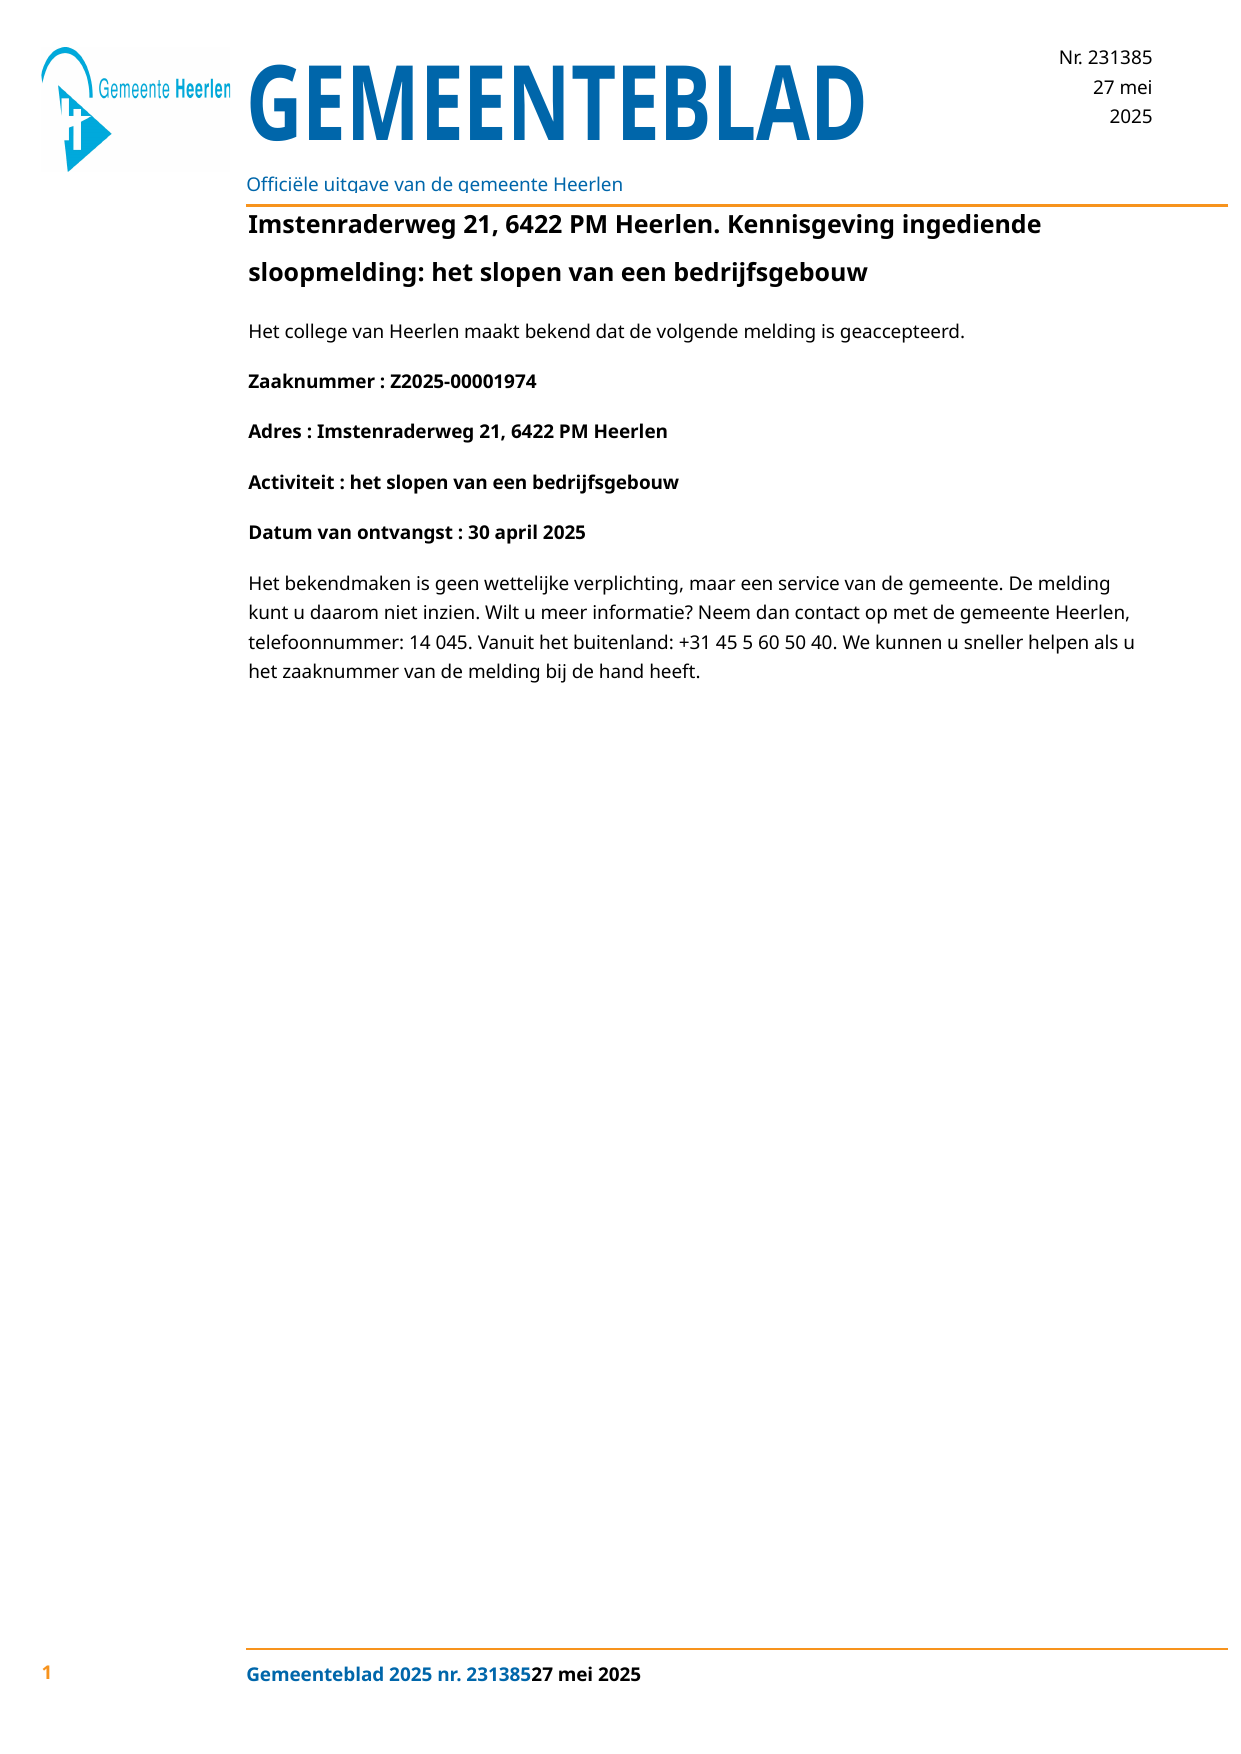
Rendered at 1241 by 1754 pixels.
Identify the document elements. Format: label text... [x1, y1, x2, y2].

text Activiteit : het slopen van een bedrijfsgebouw [248, 469, 1152, 495]
text Het college van Heerlen maakt bekend dat de volgende melding is geaccepteerd. [248, 318, 1152, 344]
picture [41, 47, 231, 172]
picture [41, 47, 59, 70]
text Adres : Imstenraderweg 21, 6422 PM Heerlen [248, 419, 1152, 444]
text Het bekendmaken is geen wettelijke verplichting, maar een service van de gemeente. De melding kunt u daarom niet inzien. Wilt u meer informatie? Neem dan contact op met de gemeente Heerlen, telefoonnummer: 14 045. Vanuit het buitenland: +31 45 5 60 50 40. We kunnen u sneller helpen als u het zaaknummer van de melding bij de hand heeft. [248, 570, 1152, 684]
text Zaaknummer : Z2025-00001974 [248, 368, 1152, 394]
text Imstenraderweg 21, 6422 PM Heerlen. Kennisgeving ingediende sloopmelding: het slopen van een bedrijfsgebouw [248, 207, 1152, 288]
text Datum van ontvangst : 30 april 2025 [248, 519, 1152, 545]
